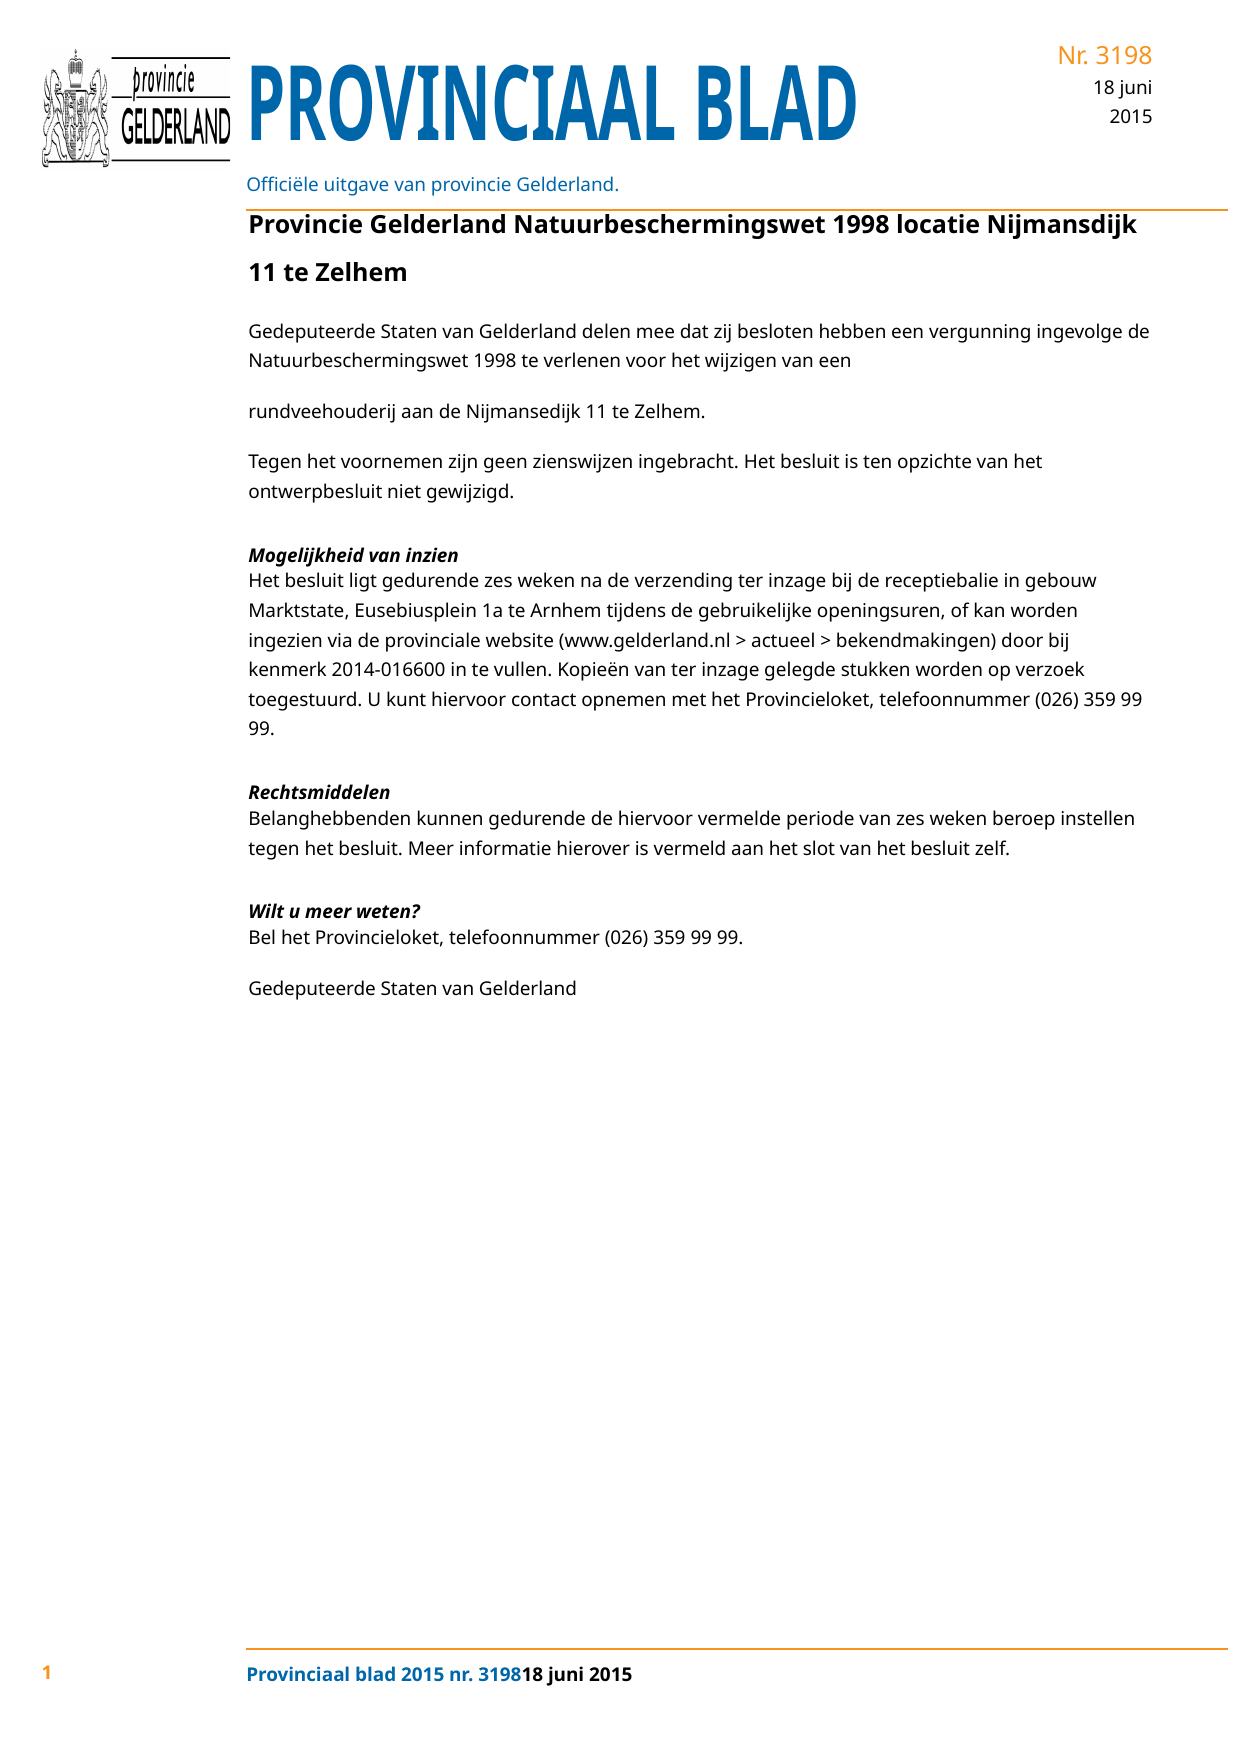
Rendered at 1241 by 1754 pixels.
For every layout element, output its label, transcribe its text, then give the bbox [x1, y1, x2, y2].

picture [41, 47, 231, 172]
text Bel het Provincieloket, telefoonnummer (026) 359 99 99. [248, 924, 1152, 950]
text Tegen het voornemen zijn geen zienswijzen ingebracht. Het besluit is ten opzichte van het ontwerpbesluit niet gewijzigd. [248, 448, 1152, 504]
text rundveehouderij aan de Nijmansedijk 11 te Zelhem. [248, 398, 1152, 424]
text Gedeputeerde Staten van Gelderland [248, 975, 1152, 1001]
text Mogelijkheid van inzien [248, 542, 1152, 568]
text Provincie Gelderland Natuurbeschermingswet 1998 locatie Nijmansdijk 11 te Zelhem [248, 211, 1152, 288]
text Wilt u meer weten? [248, 899, 1152, 924]
text Het besluit ligt gedurende zes weken na de verzending ter inzage bij de receptiebalie in gebouw Marktstate, Eusebiusplein 1a te Arnhem tijdens de gebruikelijke openingsuren, of kan worden ingezien via de provinciale website (www.gelderland.nl > actueel > bekendmakingen) door bij kenmerk 2014-016600 in te vullen. Kopieën van ter inzage gelegde stukken worden op verzoek toegestuurd. U kunt hiervoor contact opnemen met het Provincieloket, telefoonnummer (026) 359 99 99. [248, 568, 1152, 741]
text Rechtsmiddelen [248, 779, 1152, 805]
text Gedeputeerde Staten van Gelderland delen mee dat zij besloten hebben een vergunning ingevolge de Natuurbeschermingswet 1998 te verlenen voor het wijzigen van een [248, 318, 1152, 373]
text Belanghebbenden kunnen gedurende de hiervoor vermelde periode van zes weken beroep instellen tegen het besluit. Meer informatie hierover is vermeld aan het slot van het besluit zelf. [248, 805, 1152, 861]
